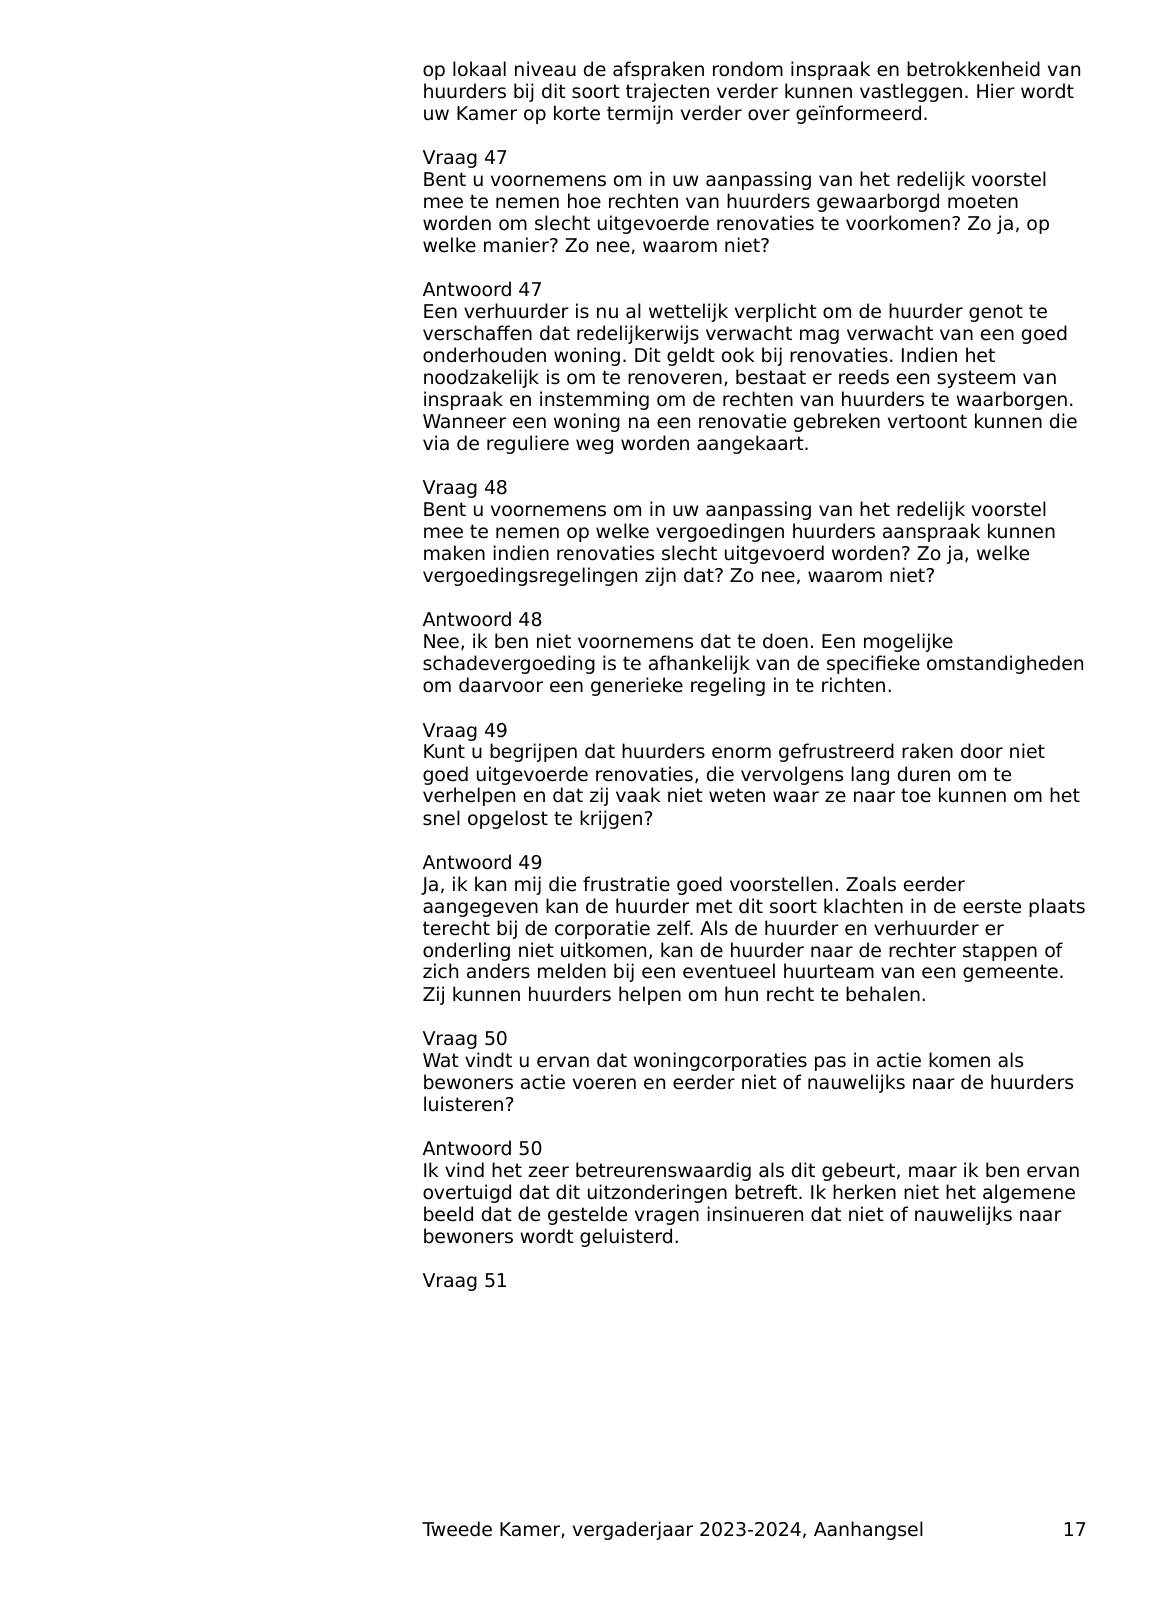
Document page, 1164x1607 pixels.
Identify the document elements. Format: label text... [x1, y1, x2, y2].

text Antwoord 49 [422, 852, 1087, 873]
text Antwoord 47 [422, 279, 1087, 301]
text Antwoord 48 [422, 609, 1087, 631]
text Vraag 48 [422, 477, 1087, 499]
text Bent u voornemens om in uw aanpassing van het redelijk voorstel mee te nemen hoe rechten van huurders gewaarborgd moeten worden om slecht uitgevoerde renovaties te voorkomen? Zo ja, op welke manier? Zo nee, waarom niet? [422, 169, 1087, 257]
text Vraag 49 [422, 719, 1087, 741]
text Nee, ik ben niet voornemens dat te doen. Een mogelijke schadevergoeding is te afhankelijk van de specifieke omstandigheden om daarvoor een generieke regeling in te richten. [422, 631, 1087, 697]
text Vraag 47 [422, 147, 1087, 169]
text Vraag 51 [422, 1270, 1087, 1292]
text Ja, ik kan mij die frustratie goed voorstellen. Zoals eerder aangegeven kan de huurder met dit soort klachten in de eerste plaats terecht bij de corporatie zelf. Als de huurder en verhuurder er onderling niet uitkomen, kan de huurder naar de rechter stappen of zich anders melden bij een eventueel huurteam van een gemeente. Zij kunnen huurders helpen om hun recht te behalen. [422, 873, 1087, 1005]
text Kunt u begrijpen dat huurders enorm gefrustreerd raken door niet goed uitgevoerde renovaties, die vervolgens lang duren om te verhelpen en dat zij vaak niet weten waar ze naar toe kunnen om het snel opgelost te krijgen? [422, 741, 1087, 829]
text Wat vindt u ervan dat woningcorporaties pas in actie komen als bewoners actie voeren en eerder niet of nauwelijks naar de huurders luisteren? [422, 1049, 1087, 1116]
text op lokaal niveau de afspraken rondom inspraak en betrokkenheid van huurders bij dit soort trajecten verder kunnen vastleggen. Hier wordt uw Kamer op korte termijn verder over geïnformeerd. [422, 59, 1087, 125]
text Vraag 50 [422, 1028, 1087, 1049]
text Ik vind het zeer betreurenswaardig als dit gebeurt, maar ik ben ervan overtuigd dat dit uitzonderingen betreft. Ik herken niet het algemene beeld dat de gestelde vragen insinueren dat niet of nauwelijks naar bewoners wordt geluisterd. [422, 1160, 1087, 1248]
text Bent u voornemens om in uw aanpassing van het redelijk voorstel mee te nemen op welke vergoedingen huurders aanspraak kunnen maken indien renovaties slecht uitgevoerd worden? Zo ja, welke vergoedingsregelingen zijn dat? Zo nee, waarom niet? [422, 499, 1087, 587]
text Een verhuurder is nu al wettelijk verplicht om de huurder genot te verschaffen dat redelijkerwijs verwacht mag verwacht van een goed onderhouden woning. Dit geldt ook bij renovaties. Indien het noodzakelijk is om te renoveren, bestaat er reeds een systeem van inspraak en instemming om de rechten van huurders te waarborgen. Wanneer een woning na een renovatie gebreken vertoont kunnen die via de reguliere weg worden aangekaart. [422, 301, 1087, 455]
text Antwoord 50 [422, 1138, 1087, 1160]
